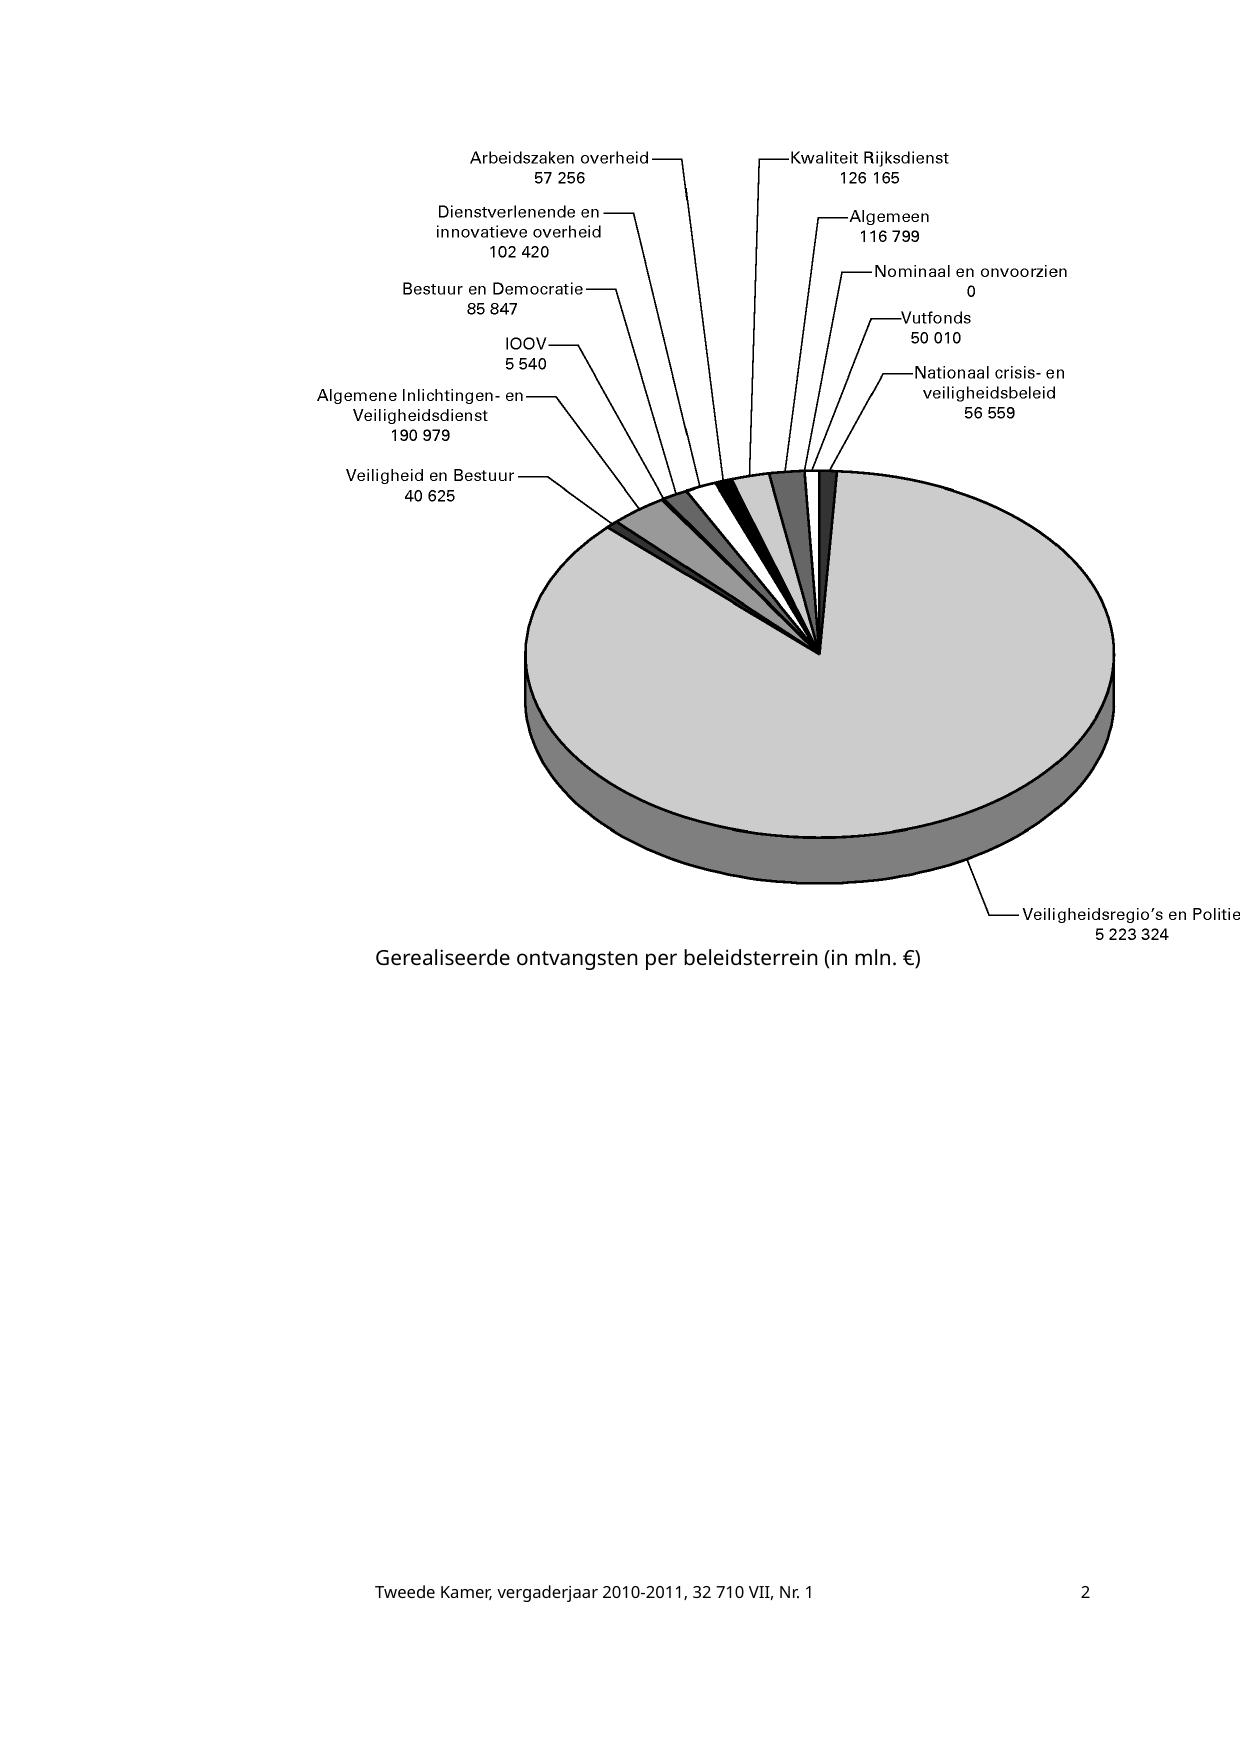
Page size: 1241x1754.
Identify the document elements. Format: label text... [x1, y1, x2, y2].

text Gerealiseerde ontvangsten per beleidsterrein (in mln. €) [375, 944, 1090, 972]
picture [316, 150, 1240, 944]
